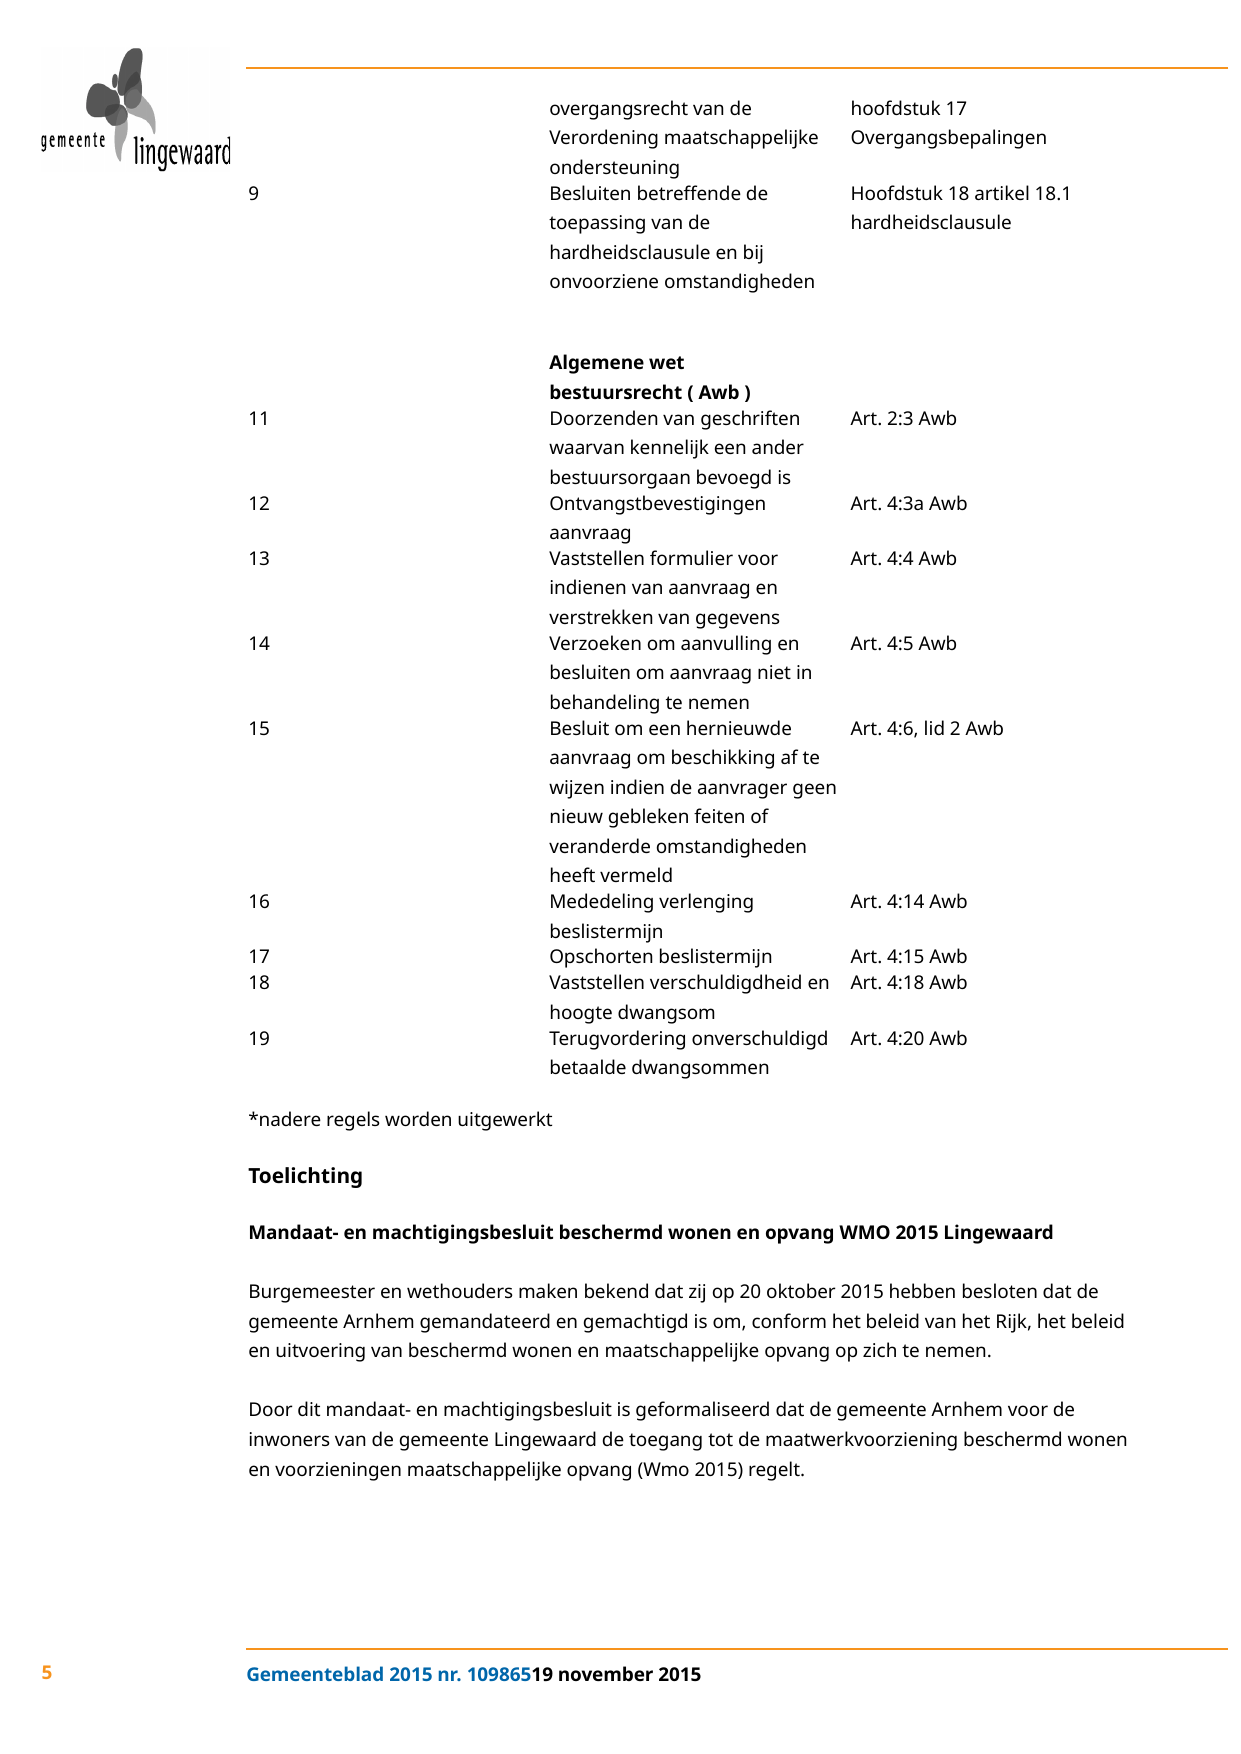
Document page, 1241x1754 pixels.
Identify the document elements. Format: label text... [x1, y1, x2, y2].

table_cell Art. 4:4 Awb [850, 545, 1152, 630]
table_cell Besluit om een hernieuwde aanvraag om beschikking af te wijzen indien de aanvrager geen nieuw gebleken feiten of veranderde omstandigheden heeft vermeld [549, 715, 850, 888]
table_cell 17 [248, 944, 549, 969]
table_cell Art. 4:6, lid 2 Awb [850, 715, 1152, 888]
table_cell Art. 2:3 Awb [850, 405, 1152, 490]
table_cell overgangsrecht van de Verordening maatschappelijke ondersteuning [549, 95, 850, 180]
table_cell [248, 320, 549, 405]
table_cell Art. 4:15 Awb [850, 944, 1152, 969]
table_cell Verzoeken om aanvulling en besluiten om aanvraag niet in behandeling te nemen [549, 630, 850, 715]
text Door dit mandaat- en machtigingsbesluit is geformaliseerd dat de gemeente Arnhem voor de inwoners van de gemeente Lingewaard de toegang tot de maatwerkvoorziening beschermd wonen en voorzieningen maatschappelijke opvang (Wmo 2015) regelt. [248, 1397, 1152, 1482]
table_cell 12 [248, 490, 549, 545]
table_cell Mededeling verlenging beslistermijn [549, 889, 850, 944]
table_cell Art. 4:5 Awb [850, 630, 1152, 715]
table_cell 15 [248, 715, 549, 888]
table_cell Art. 4:20 Awb [850, 1025, 1152, 1080]
table_cell [850, 294, 1152, 320]
table_cell 19 [248, 1025, 549, 1080]
table_cell 11 [248, 405, 549, 490]
table_cell Art. 4:14 Awb [850, 889, 1152, 944]
table_cell Art. 4:3a Awb [850, 490, 1152, 545]
table_cell hoofdstuk 17 Overgangsbepalingen [850, 95, 1152, 180]
table_cell Hoofdstuk 18 artikel 18.1 hardheidsclausule [850, 180, 1152, 294]
table_cell Opschorten beslistermijn [549, 944, 850, 969]
table_cell Algemene wet bestuursrecht ( Awb ) [549, 320, 850, 405]
text Toelichting [248, 1161, 1152, 1189]
table_cell 14 [248, 630, 549, 715]
text Mandaat- en machtigingsbesluit beschermd wonen en opvang WMO 2015 Lingewaard [248, 1219, 1152, 1245]
text *nadere regels worden uitgewerkt [248, 1106, 1152, 1132]
table_cell 18 [248, 970, 549, 1025]
table_cell 16 [248, 889, 549, 944]
table_cell Vaststellen formulier voor indienen van aanvraag en verstrekken van gegevens [549, 545, 850, 630]
table_cell [248, 95, 549, 180]
table_cell 9 [248, 180, 549, 294]
table_cell [850, 320, 1152, 405]
table_cell Ontvangstbevestigingen aanvraag [549, 490, 850, 545]
table_cell Vaststellen verschuldigdheid en hoogte dwangsom [549, 970, 850, 1025]
table_cell 13 [248, 545, 549, 630]
table_cell [248, 294, 549, 320]
table_cell Terugvordering onverschuldigd betaalde dwangsommen [549, 1025, 850, 1080]
table_cell Besluiten betreffende de toepassing van de hardheidsclausule en bij onvoorziene omstandigheden [549, 180, 850, 294]
table_cell [549, 294, 850, 320]
text Burgemeester en wethouders maken bekend dat zij op 20 oktober 2015 hebben besloten dat de gemeente Arnhem gemandateerd en gemachtigd is om, conform het beleid van het Rijk, het beleid en uitvoering van beschermd wonen en maatschappelijke opvang op zich te nemen. [248, 1278, 1152, 1363]
table_cell Doorzenden van geschriften waarvan kennelijk een ander bestuursorgaan bevoegd is [549, 405, 850, 490]
picture [41, 47, 231, 172]
table_cell Art. 4:18 Awb [850, 970, 1152, 1025]
